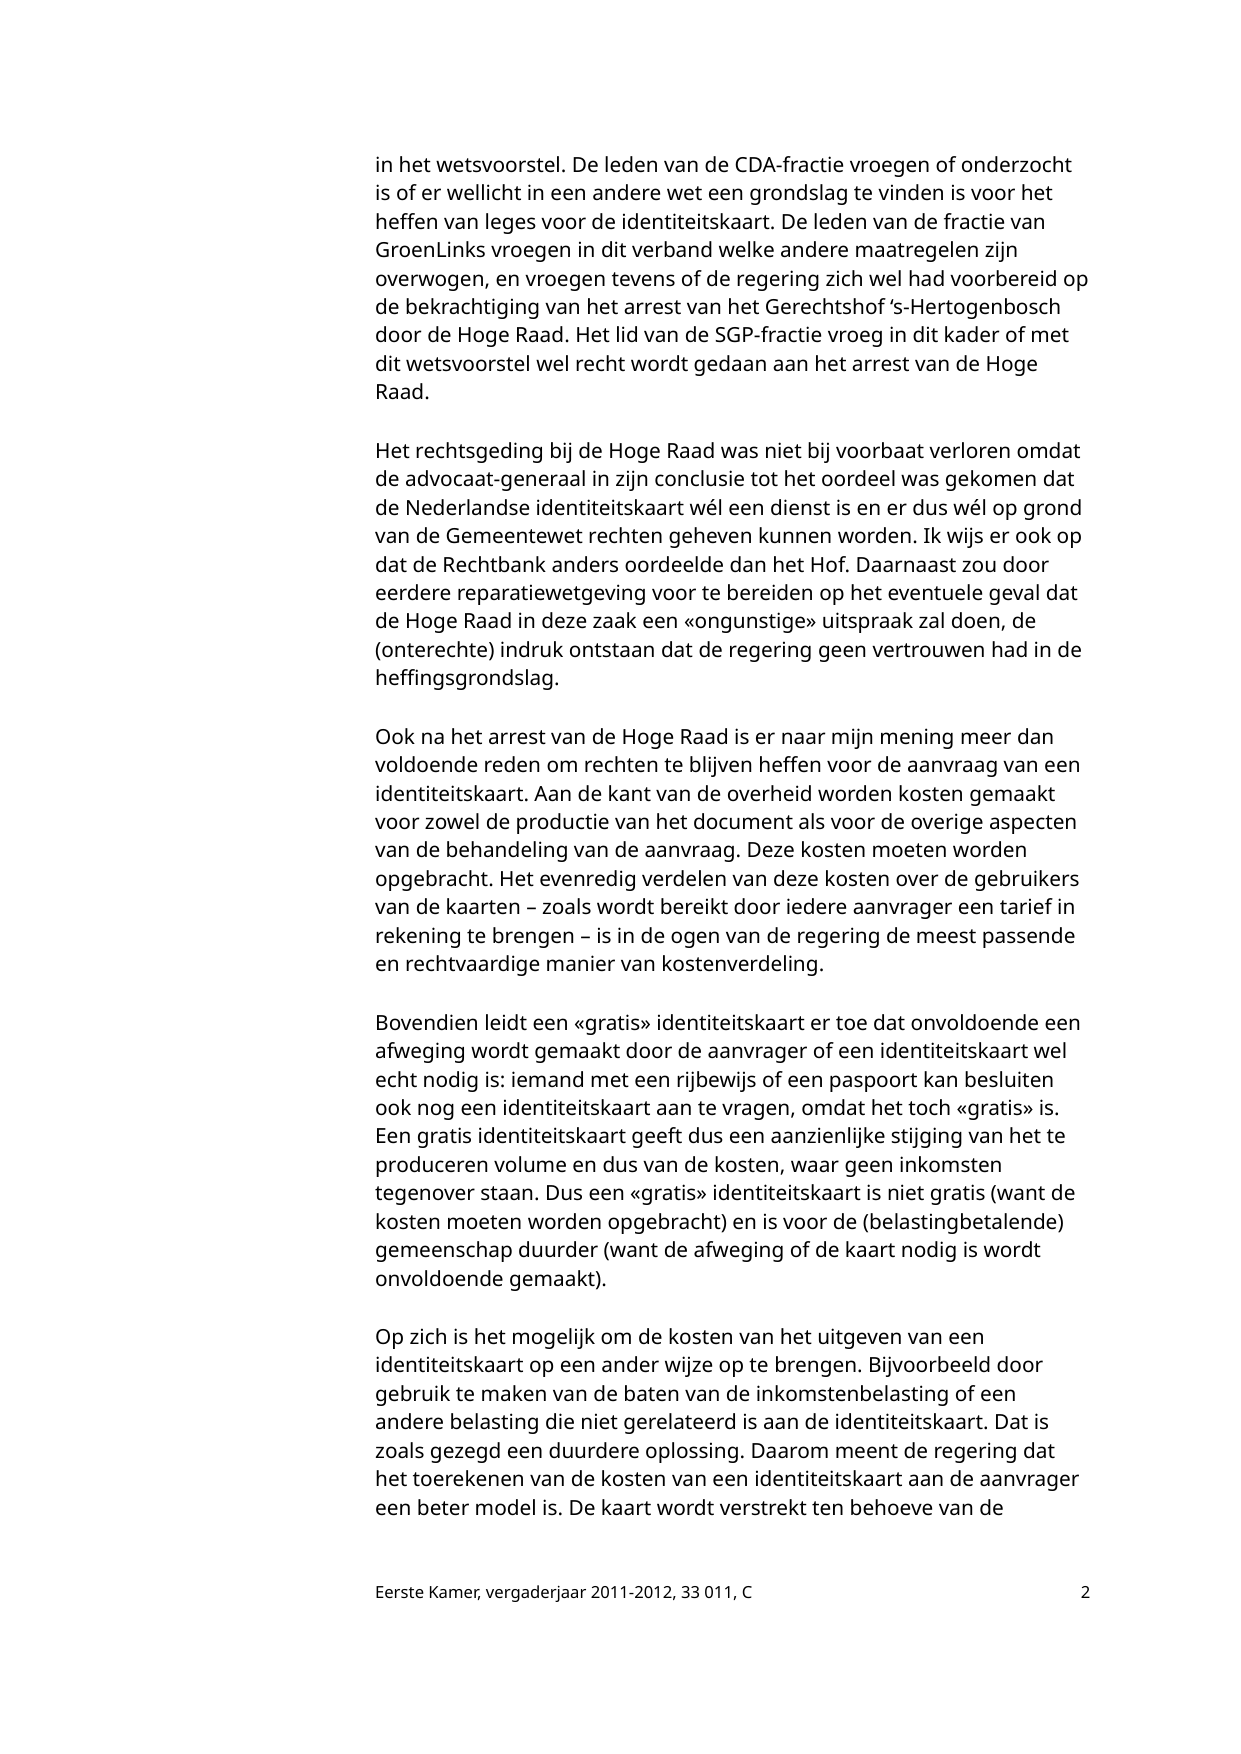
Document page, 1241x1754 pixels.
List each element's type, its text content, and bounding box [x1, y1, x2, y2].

text Het rechtsgeding bij de Hoge Raad was niet bij voorbaat verloren omdat de advocaat-generaal in zijn conclusie tot het oordeel was gekomen dat de Nederlandse identiteitskaart wél een dienst is en er dus wél op grond van de Gemeentewet rechten geheven kunnen worden. Ik wijs er ook op dat de Rechtbank anders oordeelde dan het Hof. Daarnaast zou door eerdere reparatiewetgeving voor te bereiden op het eventuele geval dat de Hoge Raad in deze zaak een «ongunstige» uitspraak zal doen, de (onterechte) indruk ontstaan dat de regering geen vertrouwen had in de heffingsgrondslag. [375, 436, 1090, 692]
text Op zich is het mogelijk om de kosten van het uitgeven van een identiteitskaart op een ander wijze op te brengen. Bijvoorbeeld door gebruik te maken van de baten van de inkomstenbelasting of een andere belasting die niet gerelateerd is aan de identiteitskaart. Dat is zoals gezegd een duurdere oplossing. Daarom meent de regering dat het toerekenen van de kosten van een identiteitskaart aan de aanvrager een beter model is. De kaart wordt verstrekt ten behoeve van de [375, 1322, 1090, 1521]
text Ook na het arrest van de Hoge Raad is er naar mijn mening meer dan voldoende reden om rechten te blijven heffen voor de aanvraag van een identiteitskaart. Aan de kant van de overheid worden kosten gemaakt voor zowel de productie van het document als voor de overige aspecten van de behandeling van de aanvraag. Deze kosten moeten worden opgebracht. Het evenredig verdelen van deze kosten over de gebruikers van de kaarten – zoals wordt bereikt door iedere aanvrager een tarief in rekening te brengen – is in de ogen van de regering de meest passende en rechtvaardige manier van kostenverdeling. [375, 722, 1090, 978]
text in het wetsvoorstel. De leden van de CDA-fractie vroegen of onderzocht is of er wellicht in een andere wet een grondslag te vinden is voor het heffen van leges voor de identiteitskaart. De leden van de fractie van GroenLinks vroegen in dit verband welke andere maatregelen zijn overwogen, en vroegen tevens of de regering zich wel had voorbereid op de bekrachtiging van het arrest van het Gerechtshof ‘s-Hertogenbosch door de Hoge Raad. Het lid van de SGP-fractie vroeg in dit kader of met dit wetsvoorstel wel recht wordt gedaan aan het arrest van de Hoge Raad. [375, 150, 1090, 406]
text Bovendien leidt een «gratis» identiteitskaart er toe dat onvoldoende een afweging wordt gemaakt door de aanvrager of een identiteitskaart wel echt nodig is: iemand met een rijbewijs of een paspoort kan besluiten ook nog een identiteitskaart aan te vragen, omdat het toch «gratis» is. Een gratis identiteitskaart geeft dus een aanzienlijke stijging van het te produceren volume en dus van de kosten, waar geen inkomsten tegenover staan. Dus een «gratis» identiteitskaart is niet gratis (want de kosten moeten worden opgebracht) en is voor de (belastingbetalende) gemeenschap duurder (want de afweging of de kaart nodig is wordt onvoldoende gemaakt). [375, 1008, 1090, 1292]
